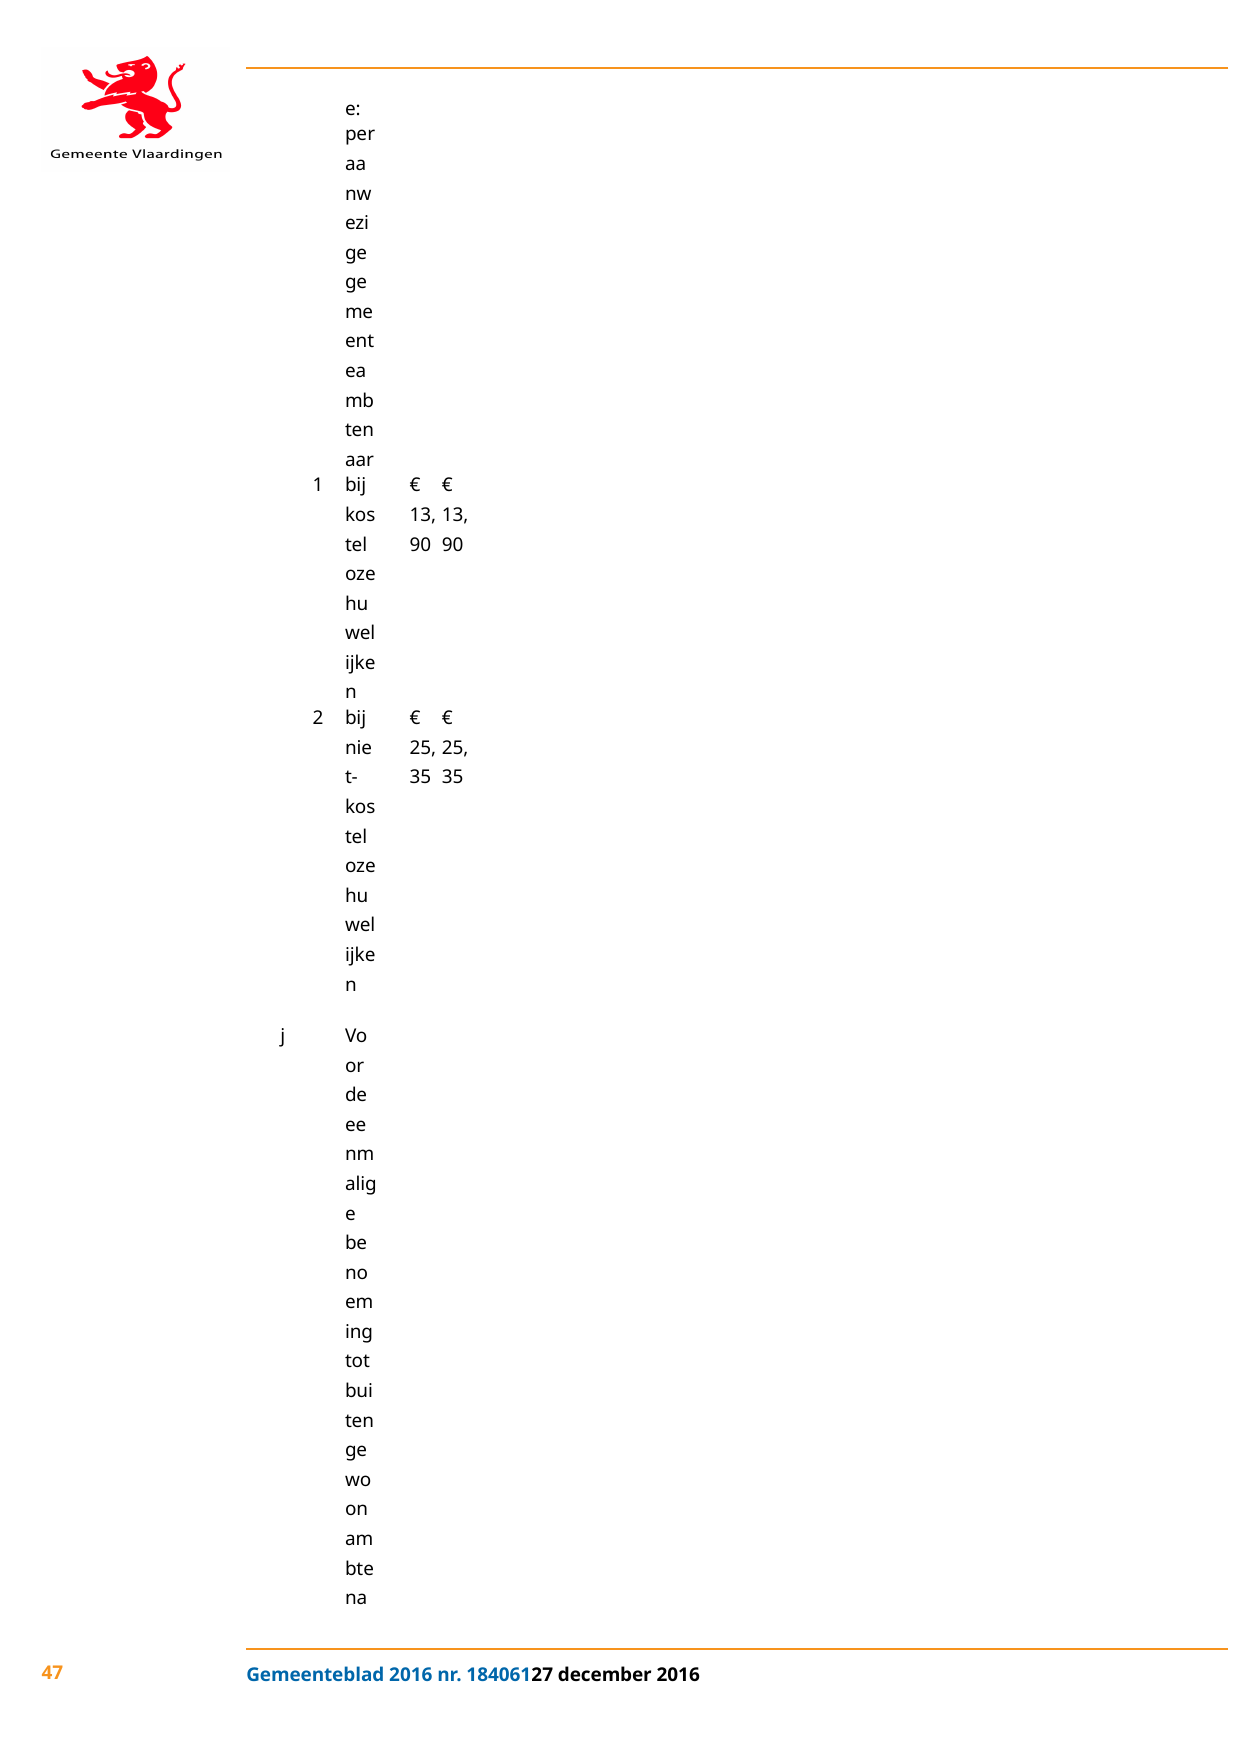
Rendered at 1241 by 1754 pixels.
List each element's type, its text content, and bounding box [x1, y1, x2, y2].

table_cell [377, 121, 409, 472]
table_cell [409, 1022, 442, 1610]
table_cell [409, 121, 442, 472]
table_cell [377, 1022, 409, 1610]
table_cell [409, 95, 442, 121]
table_cell bij niet-kosteloze huwelijken [345, 705, 377, 996]
table_cell j [280, 1022, 312, 1610]
table_cell [248, 996, 280, 1022]
table_cell € 13,90 [409, 472, 442, 704]
table_cell [313, 1022, 345, 1610]
table_cell [280, 95, 312, 121]
table_cell [313, 996, 345, 1022]
table_cell [377, 472, 409, 704]
table_cell [377, 95, 409, 121]
table_cell € 25,35 [442, 705, 474, 996]
table_cell [442, 95, 474, 121]
table_cell [280, 472, 312, 704]
table_cell [377, 705, 409, 996]
picture [41, 47, 231, 172]
table_cell [248, 95, 280, 121]
table_cell Voor de eenmalige benoeming tot buitengewoon ambtena [345, 1022, 377, 1610]
table_cell [442, 121, 474, 472]
table_cell [313, 95, 345, 121]
table_cell bij kosteloze huwelijken [345, 472, 377, 704]
table_cell [442, 996, 474, 1022]
table_cell [248, 1022, 280, 1610]
table_cell [248, 472, 280, 704]
table_cell 1 [313, 472, 345, 704]
table_cell [377, 996, 409, 1022]
table_cell [313, 121, 345, 472]
table_cell [248, 121, 280, 472]
table_cell 2 [313, 705, 345, 996]
table_cell [345, 996, 377, 1022]
table_cell € 25,35 [409, 705, 442, 996]
table_cell [280, 996, 312, 1022]
table_cell e: [345, 95, 377, 121]
table_cell [442, 1022, 474, 1610]
table_cell per aanwezige gemeenteambtenaar [345, 121, 377, 472]
table_cell [280, 705, 312, 996]
table_cell [280, 121, 312, 472]
table_cell € 13,90 [442, 472, 474, 704]
table_cell [409, 996, 442, 1022]
table_cell [248, 705, 280, 996]
